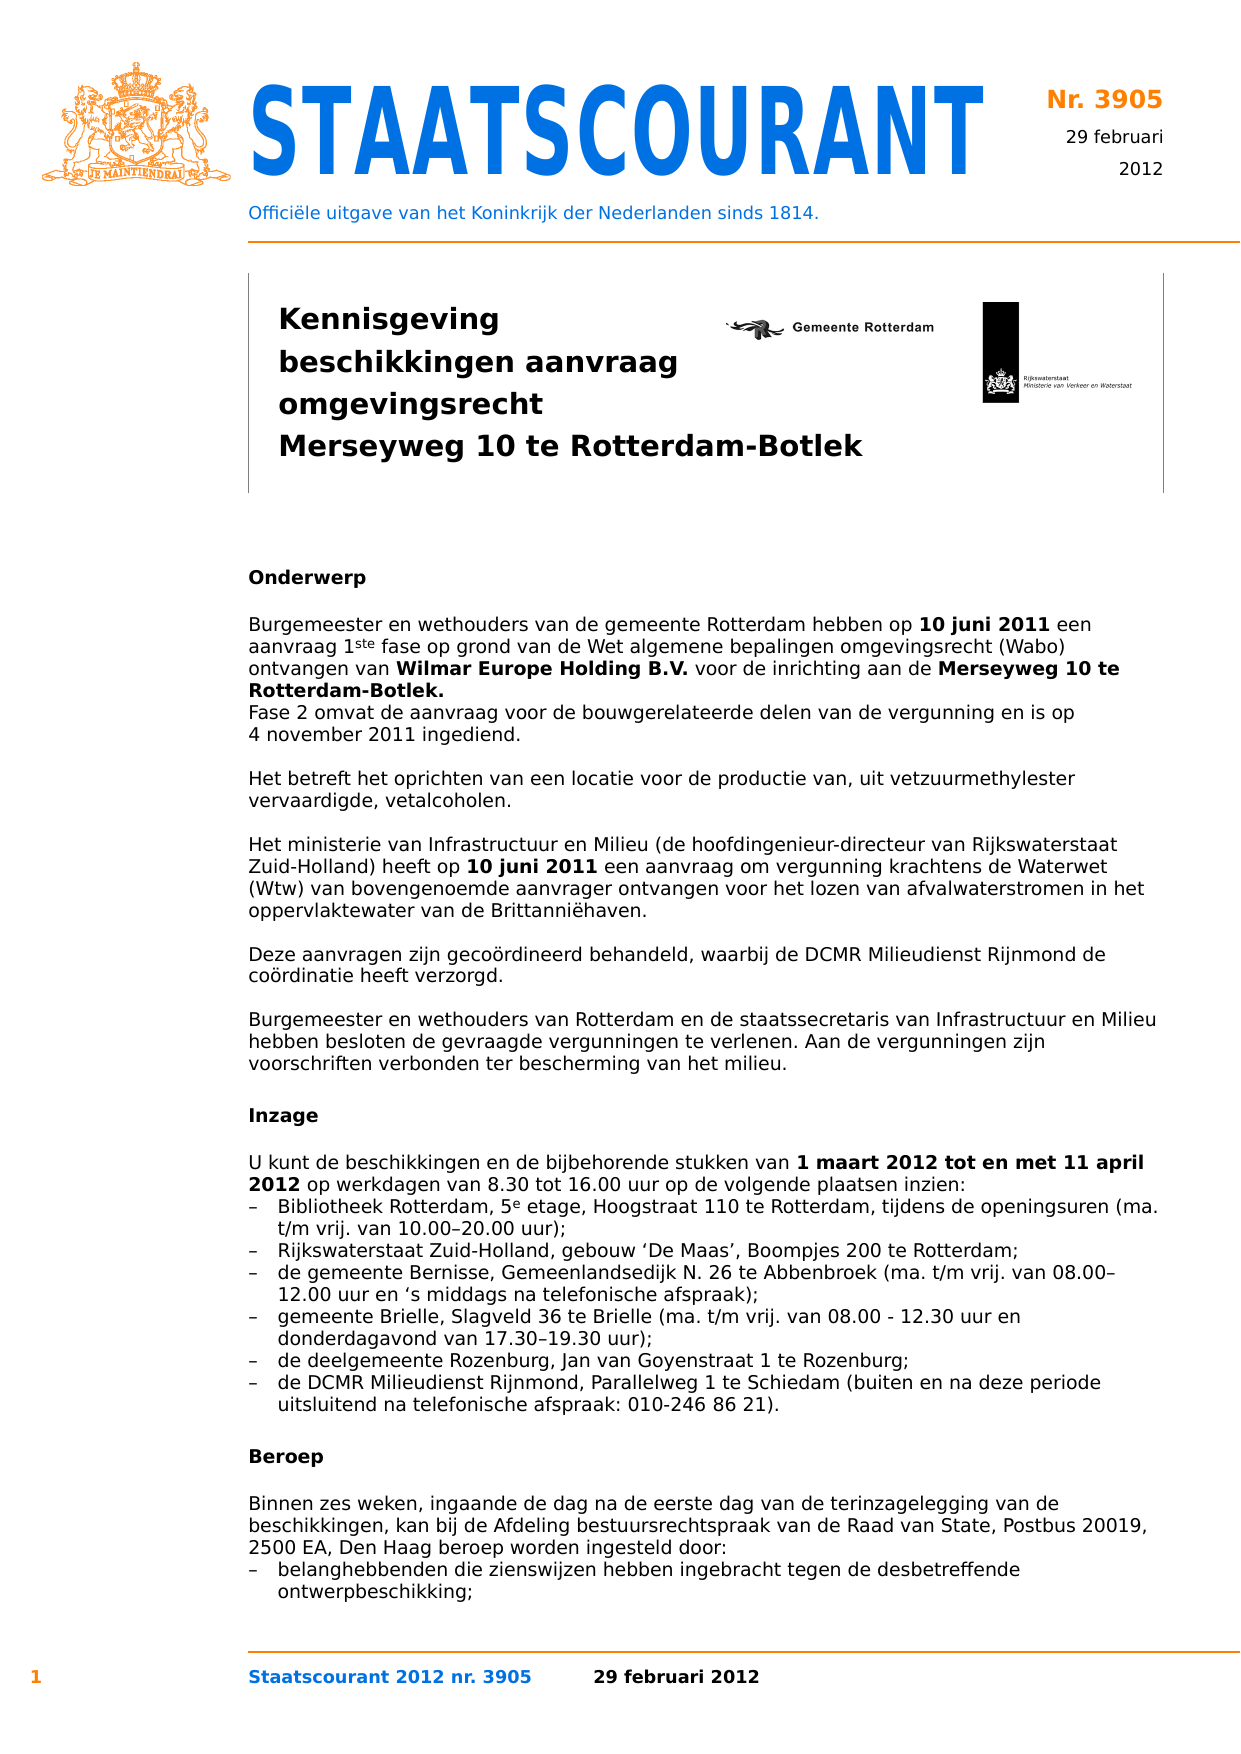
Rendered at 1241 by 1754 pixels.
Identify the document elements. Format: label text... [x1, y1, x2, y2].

text U kunt de beschikkingen en de bijbehorende stukken van 1 maart 2012 tot en met 11 april 2012 op werkdagen van 8.30 tot 16.00 uur op de volgende plaatsen inzien: [248, 1152, 1163, 1196]
text Fase 2 omvat de aanvraag voor de bouwgerelateerde delen van de vergunning en is op 4 november 2011 ingediend. [248, 702, 1163, 746]
text Deze aanvragen zijn gecoördineerd behandeld, waarbij de DCMR Milieudienst Rijnmond de coördinatie heeft verzorgd. [248, 943, 1163, 987]
picture [41, 62, 231, 186]
text – de DCMR Milieudienst Rijnmond, Parallelweg 1 te Schiedam (buiten en na deze periode uitsluitend na telefonische afspraak: 010-246 86 21). [248, 1372, 1163, 1416]
subtitle Beroep [248, 1446, 1163, 1468]
picture [726, 302, 1134, 403]
subtitle Kennisgeving beschikkingen aanvraag omgevingsrecht Merseyweg 10 te Rotterdam-Botlek [249, 273, 1163, 493]
table_header STAATSCOURANT [248, 62, 998, 203]
table_header Nr. 3905 [998, 62, 1240, 121]
text – gemeente Brielle, Slagveld 36 te Brielle (ma. t/m vrij. van 08.00 - 12.30 uur en donderdagavond van 17.30–19.30 uur); [248, 1306, 1163, 1350]
table_cell 2012 [998, 153, 1240, 203]
table_cell Officiële uitgave van het Koninkrijk der Nederlanden sinds 1814. [248, 203, 1240, 241]
text Binnen zes weken, ingaande de dag na de eerste dag van de terinzagelegging van de beschikkingen, kan bij de Afdeling bestuursrechtspraak van de Raad van State, Postbus 20019, 2500 EA, Den Haag beroep worden ingesteld door: [248, 1493, 1163, 1559]
text Het ministerie van Infrastructuur en Milieu (de hoofdingenieur-directeur van Rijkswaterstaat Zuid-Holland) heeft op 10 juni 2011 een aanvraag om vergunning krachtens de Waterwet (Wtw) van bovengenoemde aanvrager ontvangen voor het lozen van afvalwaterstromen in het oppervlaktewater van de Brittanniëhaven. [248, 834, 1163, 922]
text – de gemeente Bernisse, Gemeenlandsedijk N. 26 te Abbenbroek (ma. t/m vrij. van 08.00–12.00 uur en ‘s middags na telefonische afspraak); [248, 1262, 1163, 1306]
text – de deelgemeente Rozenburg, Jan van Goyenstraat 1 te Rozenburg; [248, 1350, 1163, 1372]
text – belanghebbenden die zienswijzen hebben ingebracht tegen de desbetreffende ontwerpbeschikking; [248, 1559, 1163, 1603]
text – Bibliotheek Rotterdam, 5e etage, Hoogstraat 110 te Rotterdam, tijdens de openingsuren (ma. t/m vrij. van 10.00–20.00 uur); [248, 1196, 1163, 1240]
text Burgemeester en wethouders van Rotterdam en de staatssecretaris van Infrastructuur en Milieu hebben besloten de gevraagde vergunningen te verlenen. Aan de vergunningen zijn voorschriften verbonden ter bescherming van het milieu. [248, 1009, 1163, 1075]
text Het betreft het oprichten van een locatie voor de productie van, uit vetzuurmethylester vervaardigde, vetalcoholen. [248, 768, 1163, 812]
table_header [25, 62, 248, 241]
subtitle Inzage [248, 1105, 1163, 1127]
text Burgemeester en wethouders van de gemeente Rotterdam hebben op 10 juni 2011 een aanvraag 1ste fase op grond van de Wet algemene bepalingen omgevingsrecht (Wabo) ontvangen van Wilmar Europe Holding B.V. voor de inrichting aan de Merseyweg 10 te Rotterdam-Botlek. [248, 614, 1163, 702]
text – Rijkswaterstaat Zuid-Holland, gebouw ‘De Maas’, Boompjes 200 te Rotterdam; [248, 1240, 1163, 1262]
table_cell 29 februari [998, 121, 1240, 153]
subtitle Onderwerp [248, 567, 1163, 589]
